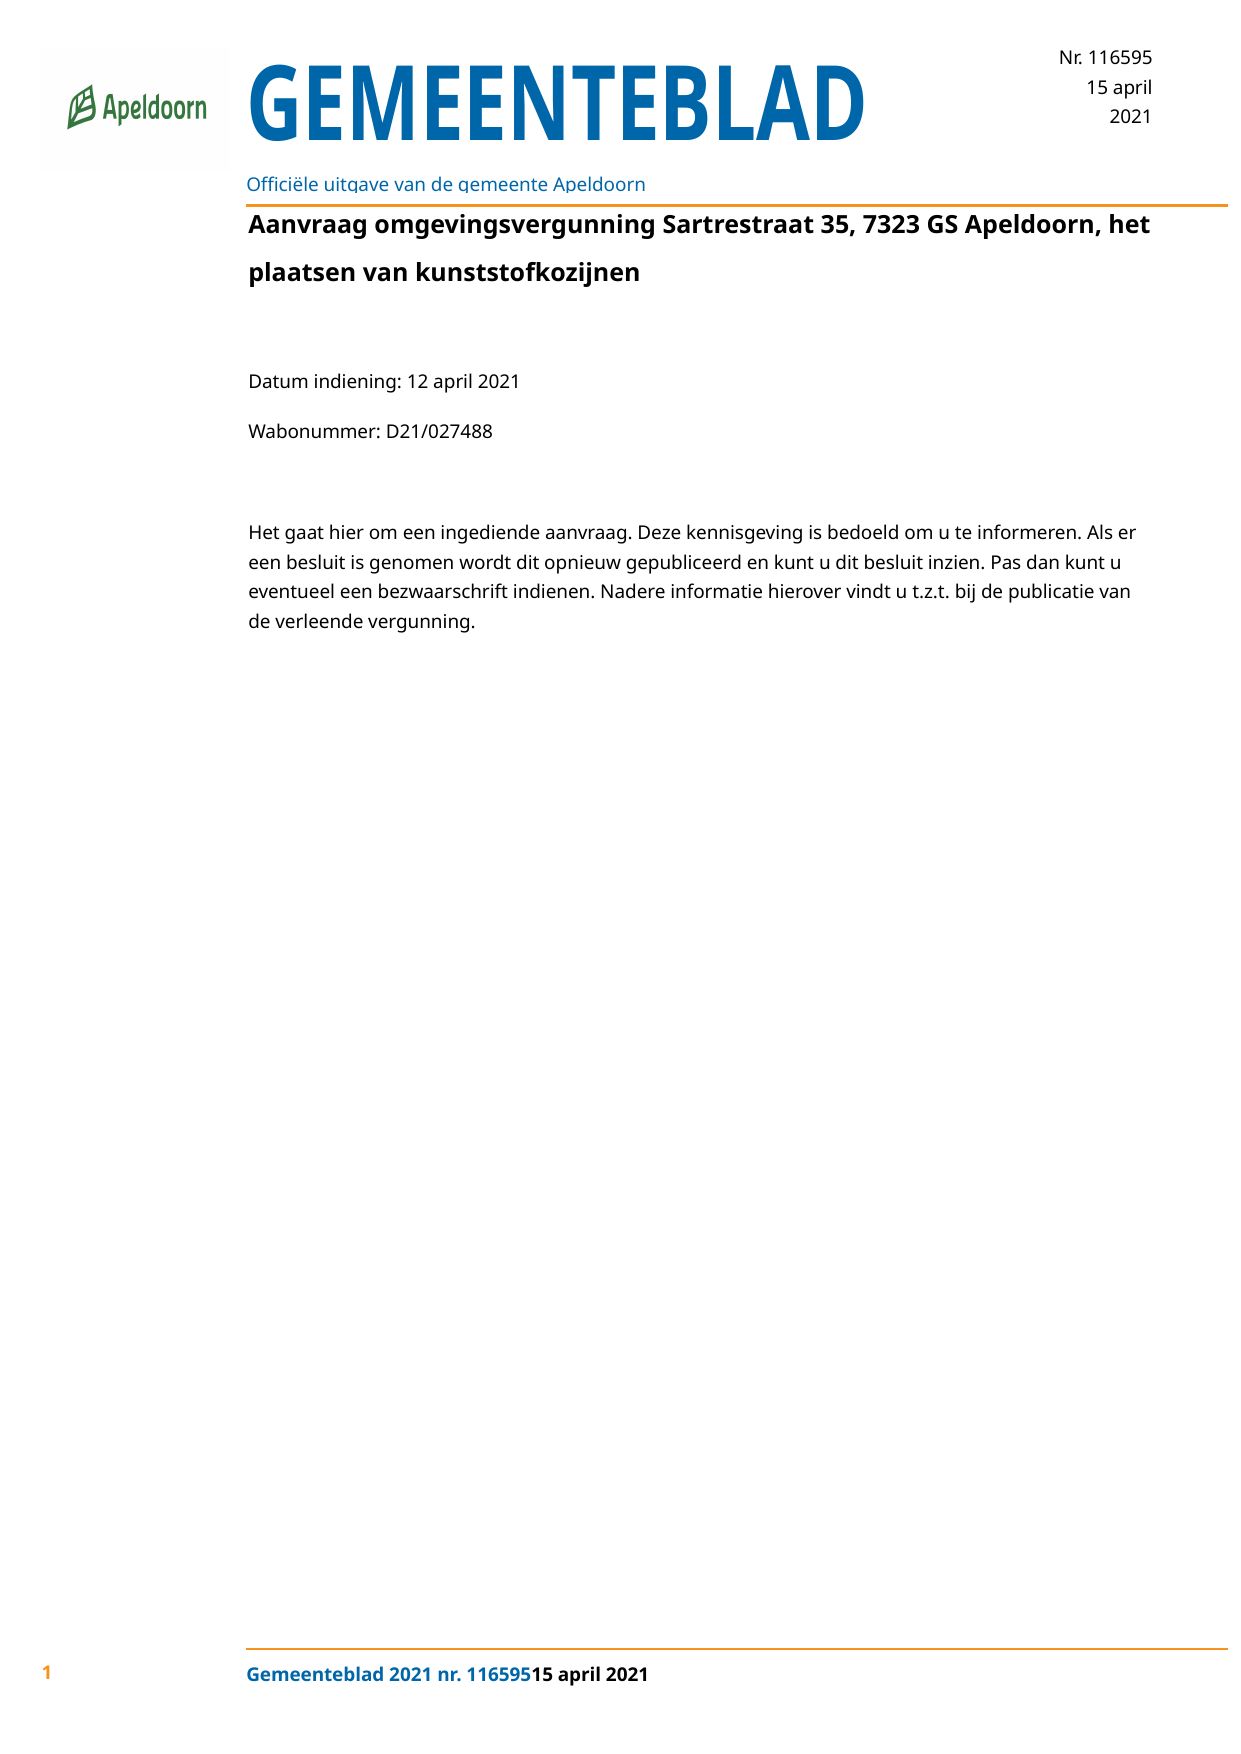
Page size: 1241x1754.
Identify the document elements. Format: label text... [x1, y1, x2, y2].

text Datum indiening: 12 april 2021 [248, 368, 1152, 394]
text Het gaat hier om een ingediende aanvraag. Deze kennisgeving is bedoeld om u te informeren. Als er een besluit is genomen wordt dit opnieuw gepubliceerd en kunt u dit besluit inzien. Pas dan kunt u eventueel een bezwaarschrift indienen. Nadere informatie hierover vindt u t.z.t. bij de publicatie van de verleende vergunning. [248, 519, 1152, 634]
text Wabonummer: D21/027488 [248, 419, 1152, 444]
picture [41, 47, 231, 172]
text Aanvraag omgevingsvergunning Sartrestraat 35, 7323 GS Apeldoorn, het plaatsen van kunststofkozijnen [248, 207, 1152, 288]
